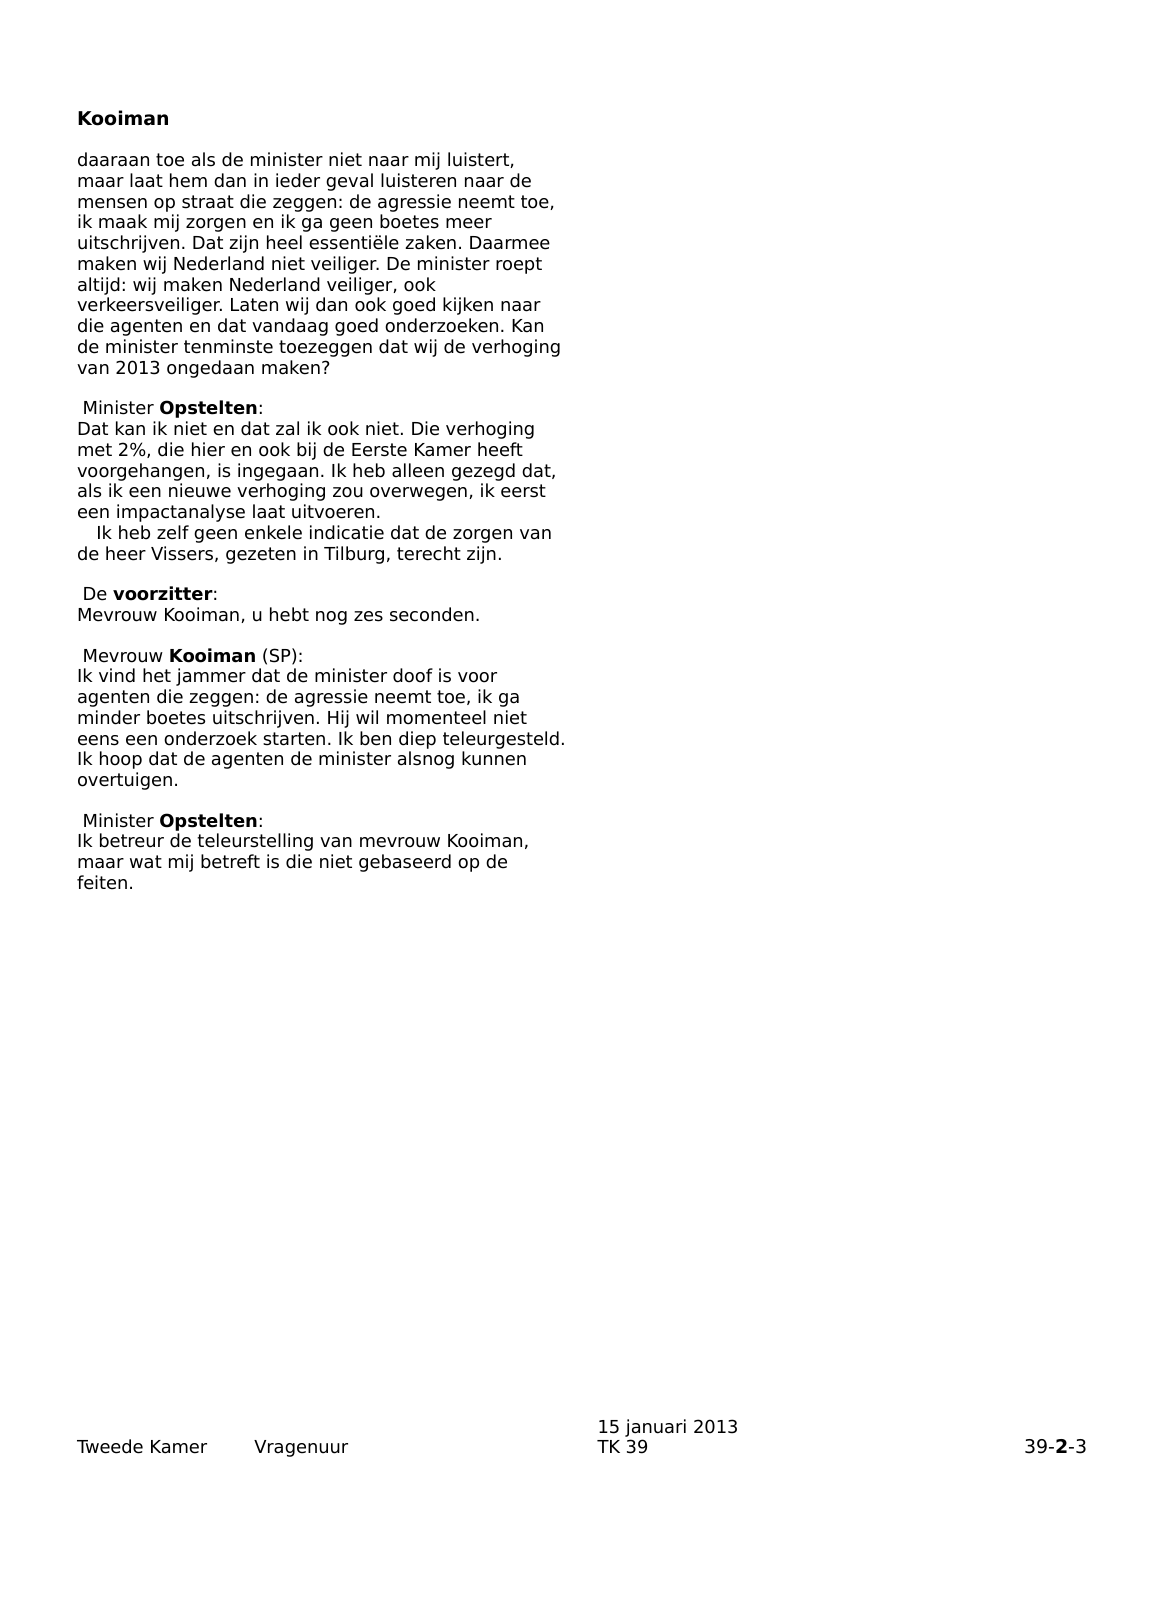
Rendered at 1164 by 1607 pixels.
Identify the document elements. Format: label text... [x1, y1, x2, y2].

text Minister Opstelten: [77, 811, 567, 831]
text Mevrouw Kooiman (SP): [77, 646, 567, 666]
text Minister Opstelten: [77, 398, 567, 419]
text Ik vind het jammer dat de minister doof is voor agenten die zeggen: de agressie neemt toe, ik ga minder boetes uitschrijven. Hij wil momenteel niet eens een onderzoek starten. Ik ben diep teleurgesteld. Ik hoop dat de agenten de minister alsnog kunnen overtuigen. [77, 666, 567, 791]
text De voorzitter: [77, 584, 567, 605]
text Dat kan ik niet en dat zal ik ook niet. Die verhoging met 2%, die hier en ook bij de Eerste Kamer heeft voorgehangen, is ingegaan. Ik heb alleen gezegd dat, als ik een nieuwe verhoging zou overwegen, ik eerst een impactanalyse laat uitvoeren. [77, 419, 567, 523]
text daaraan toe als de minister niet naar mij luistert, maar laat hem dan in ieder geval luisteren naar de mensen op straat die zeggen: de agressie neemt toe, ik maak mij zorgen en ik ga geen boetes meer uitschrijven. Dat zijn heel essentiële zaken. Daarmee maken wij Nederland niet veiliger. De minister roept altijd: wij maken Nederland veiliger, ook verkeersveiliger. Laten wij dan ook goed kijken naar die agenten en dat vandaag goed onderzoeken. Kan de minister tenminste toezeggen dat wij de verhoging van 2013 ongedaan maken? [77, 150, 567, 378]
text Ik betreur de teleurstelling van mevrouw Kooiman, maar wat mij betreft is die niet gebaseerd op de feiten. [77, 831, 567, 893]
text Mevrouw Kooiman, u hebt nog zes seconden. [77, 605, 567, 626]
text Ik heb zelf geen enkele indicatie dat de zorgen van de heer Vissers, gezeten in Tilburg, terecht zijn. [77, 523, 567, 564]
